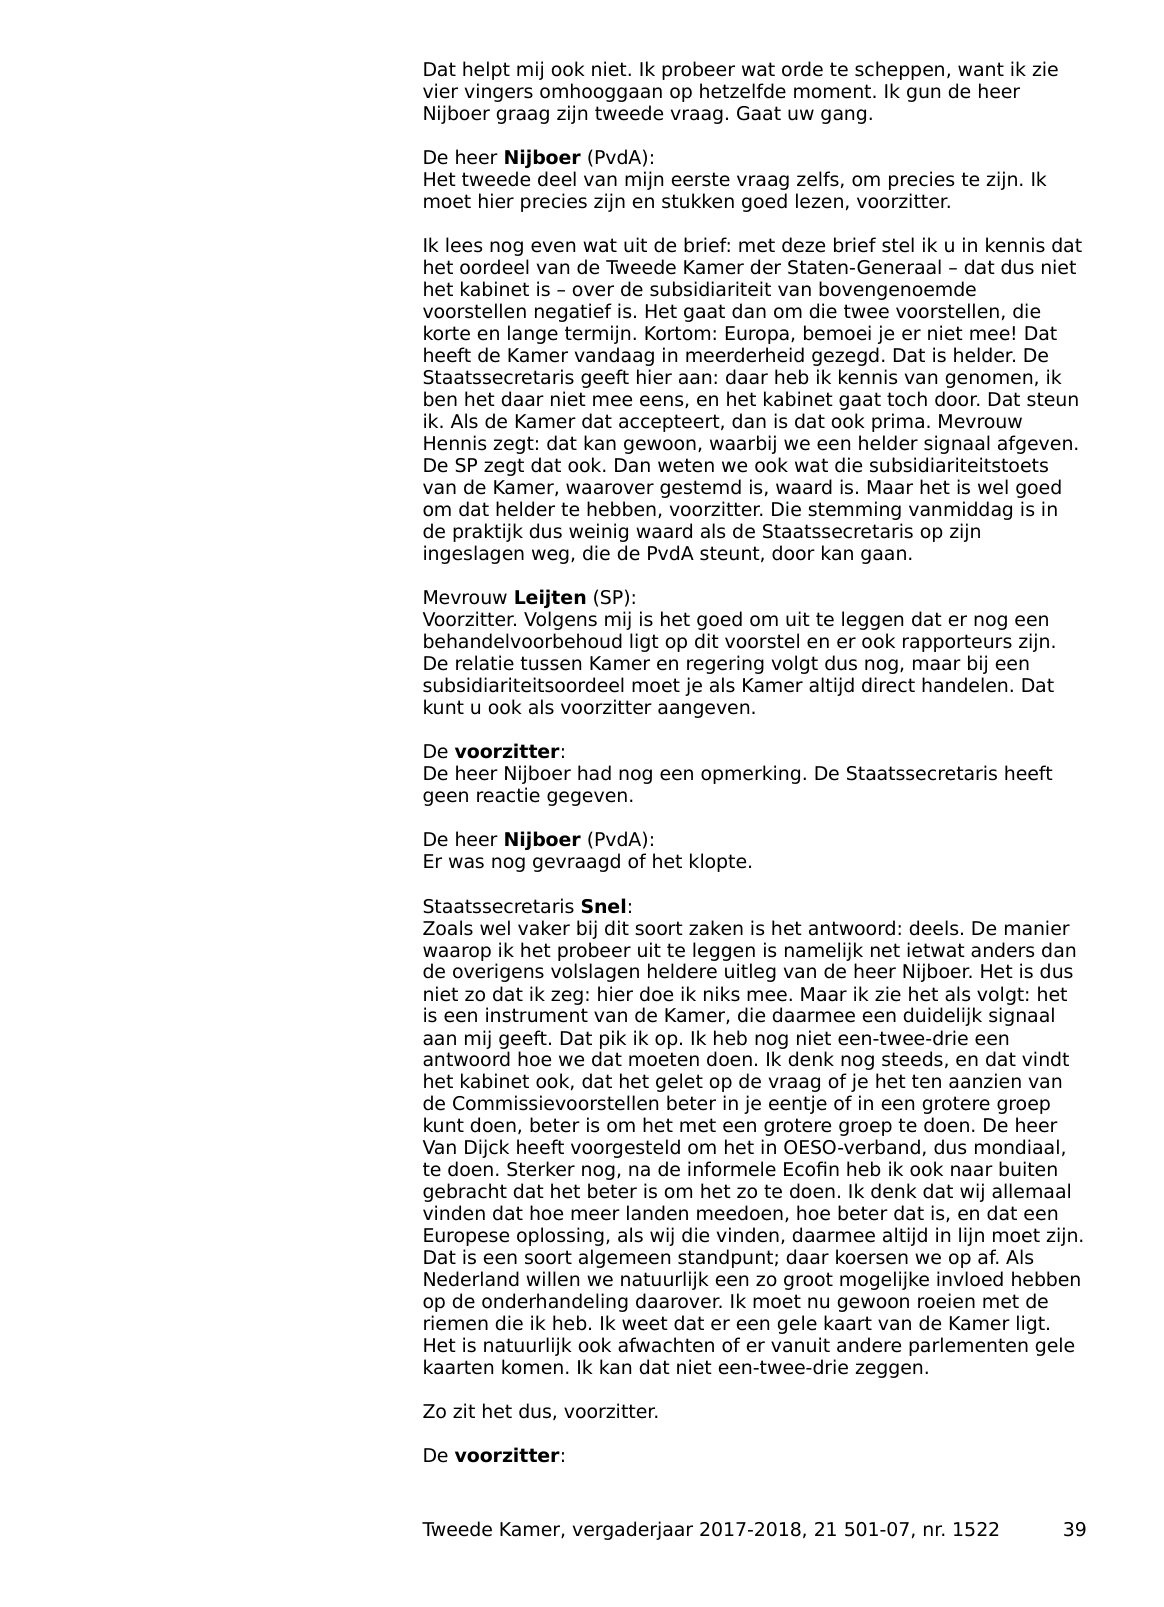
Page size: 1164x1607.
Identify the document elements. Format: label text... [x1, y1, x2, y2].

text Voorzitter. Volgens mij is het goed om uit te leggen dat er nog een behandelvoorbehoud ligt op dit voorstel en er ook rapporteurs zijn. De relatie tussen Kamer en regering volgt dus nog, maar bij een subsidiariteitsoordeel moet je als Kamer altijd direct handelen. Dat kunt u ook als voorzitter aangeven. [422, 609, 1087, 719]
text Zoals wel vaker bij dit soort zaken is het antwoord: deels. De manier waarop ik het probeer uit te leggen is namelijk net ietwat anders dan de overigens volslagen heldere uitleg van de heer Nijboer. Het is dus niet zo dat ik zeg: hier doe ik niks mee. Maar ik zie het als volgt: het is een instrument van de Kamer, die daarmee een duidelijk signaal aan mij geeft. Dat pik ik op. Ik heb nog niet een-twee-drie een antwoord hoe we dat moeten doen. Ik denk nog steeds, en dat vindt het kabinet ook, dat het gelet op de vraag of je het ten aanzien van de Commissievoorstellen beter in je eentje of in een grotere groep kunt doen, beter is om het met een grotere groep te doen. De heer Van Dijck heeft voorgesteld om het in OESO-verband, dus mondiaal, te doen. Sterker nog, na de informele Ecofin heb ik ook naar buiten gebracht dat het beter is om het zo te doen. Ik denk dat wij allemaal vinden dat hoe meer landen meedoen, hoe beter dat is, en dat een Europese oplossing, als wij die vinden, daarmee altijd in lijn moet zijn. Dat is een soort algemeen standpunt; daar koersen we op af. Als Nederland willen we natuurlijk een zo groot mogelijke invloed hebben op de onderhandeling daarover. Ik moet nu gewoon roeien met de riemen die ik heb. Ik weet dat er een gele kaart van de Kamer ligt. Het is natuurlijk ook afwachten of er vanuit andere parlementen gele kaarten komen. Ik kan dat niet een-twee-drie zeggen. [422, 917, 1087, 1379]
text Zo zit het dus, voorzitter. [422, 1401, 1087, 1423]
text Er was nog gevraagd of het klopte. [422, 851, 1087, 873]
text Ik lees nog even wat uit de brief: met deze brief stel ik u in kennis dat het oordeel van de Tweede Kamer der Staten-Generaal – dat dus niet het kabinet is – over de subsidiariteit van bovengenoemde voorstellen negatief is. Het gaat dan om die twee voorstellen, die korte en lange termijn. Kortom: Europa, bemoei je er niet mee! Dat heeft de Kamer vandaag in meerderheid gezegd. Dat is helder. De Staatssecretaris geeft hier aan: daar heb ik kennis van genomen, ik ben het daar niet mee eens, en het kabinet gaat toch door. Dat steun ik. Als de Kamer dat accepteert, dan is dat ook prima. Mevrouw Hennis zegt: dat kan gewoon, waarbij we een helder signaal afgeven. De SP zegt dat ook. Dan weten we ook wat die subsidiariteitstoets van de Kamer, waarover gestemd is, waard is. Maar het is wel goed om dat helder te hebben, voorzitter. Die stemming vanmiddag is in de praktijk dus weinig waard als de Staatssecretaris op zijn ingeslagen weg, die de PvdA steunt, door kan gaan. [422, 235, 1087, 565]
text De heer Nijboer had nog een opmerking. De Staatssecretaris heeft geen reactie gegeven. [422, 763, 1087, 807]
text Mevrouw Leijten (SP): [422, 587, 1087, 609]
text Staatssecretaris Snel: [422, 896, 1087, 917]
text Dat helpt mij ook niet. Ik probeer wat orde te scheppen, want ik zie vier vingers omhooggaan op hetzelfde moment. Ik gun de heer Nijboer graag zijn tweede vraag. Gaat uw gang. [422, 59, 1087, 125]
text De heer Nijboer (PvdA): [422, 147, 1087, 169]
text De voorzitter: [422, 741, 1087, 763]
text Het tweede deel van mijn eerste vraag zelfs, om precies te zijn. Ik moet hier precies zijn en stukken goed lezen, voorzitter. [422, 169, 1087, 213]
text De heer Nijboer (PvdA): [422, 829, 1087, 851]
text De voorzitter: [422, 1445, 1087, 1467]
